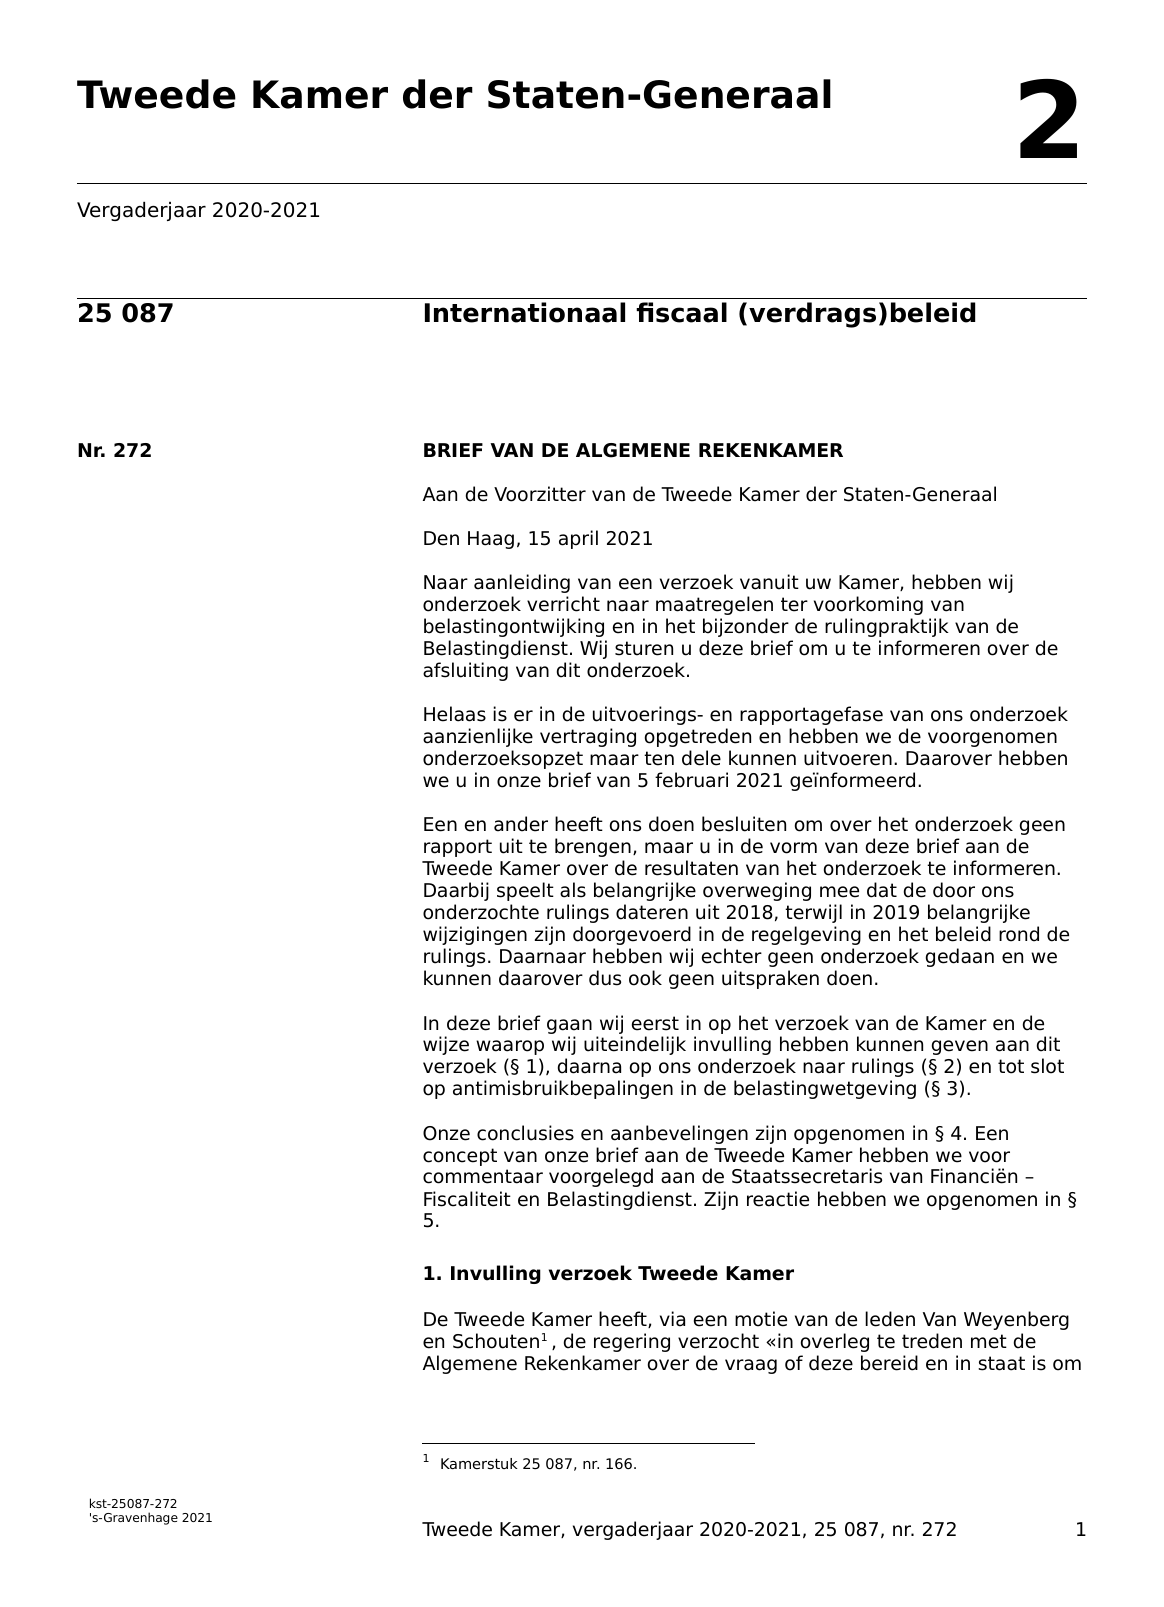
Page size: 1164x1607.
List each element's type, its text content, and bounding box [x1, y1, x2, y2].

subtitle 25 087 Internationaal fiscaal (verdrags)beleid [77, 299, 1087, 329]
text Helaas is er in de uitvoerings- en rapportagefase van ons onderzoek aanzienlijke vertraging opgetreden en hebben we de voorgenomen onderzoeksopzet maar ten dele kunnen uitvoeren. Daarover hebben we u in onze brief van 5 februari 2021 geïnformeerd. [422, 704, 1087, 792]
table_header Tweede Kamer der Staten-Generaal [77, 59, 886, 183]
subtitle Nr. 272 BRIEF VAN DE ALGEMENE REKENKAMER [77, 440, 1087, 462]
text Naar aanleiding van een verzoek vanuit uw Kamer, hebben wij onderzoek verricht naar maatregelen ter voorkoming van belastingontwijking en in het bijzonder de rulingpraktijk van de Belastingdienst. Wij sturen u deze brief om u te informeren over de afsluiting van dit onderzoek. [422, 572, 1087, 682]
text In deze brief gaan wij eerst in op het verzoek van de Kamer en de wijze waarop wij uiteindelijk invulling hebben kunnen geven aan dit verzoek (§ 1), daarna op ons onderzoek naar rulings (§ 2) en tot slot op antimisbruikbepalingen in de belastingwetgeving (§ 3). [422, 1012, 1087, 1100]
table_header 2 [886, 59, 1087, 183]
text Den Haag, 15 april 2021 [422, 528, 1087, 550]
text Daarbij speelt als belangrijke overweging mee dat de door ons onderzochte rulings dateren uit 2018, terwijl in 2019 belangrijke wijzigingen zijn doorgevoerd in de regelgeving en het beleid rond de rulings. Daarnaar hebben wij echter geen onderzoek gedaan en we kunnen daarover dus ook geen uitspraken doen. [422, 880, 1087, 990]
table_cell Vergaderjaar 2020-2021 [77, 184, 1087, 298]
text Kamerstuk 25 087, nr. 166. [422, 1452, 1087, 1474]
subtitle 1. Invulling verzoek Tweede Kamer [422, 1262, 1087, 1284]
text Aan de Voorzitter van de Tweede Kamer der Staten-Generaal [422, 484, 1087, 506]
text Onze conclusies en aanbevelingen zijn opgenomen in § 4. Een concept van onze brief aan de Tweede Kamer hebben we voor commentaar voorgelegd aan de Staatssecretaris van Financiën – Fiscaliteit en Belastingdienst. Zijn reactie hebben we opgenomen in § 5. [422, 1122, 1087, 1232]
text 's-Gravenhage 2021 [88, 1511, 323, 1525]
text Een en ander heeft ons doen besluiten om over het onderzoek geen rapport uit te brengen, maar u in de vorm van deze brief aan de Tweede Kamer over de resultaten van het onderzoek te informeren. [422, 814, 1087, 880]
text kst-25087-272 [88, 1497, 323, 1511]
text De Tweede Kamer heeft, via een motie van de leden Van Weyenberg en Schouten, de regering verzocht «in overleg te treden met de Algemene Rekenkamer over de vraag of deze bereid en in staat is om [422, 1309, 1087, 1375]
